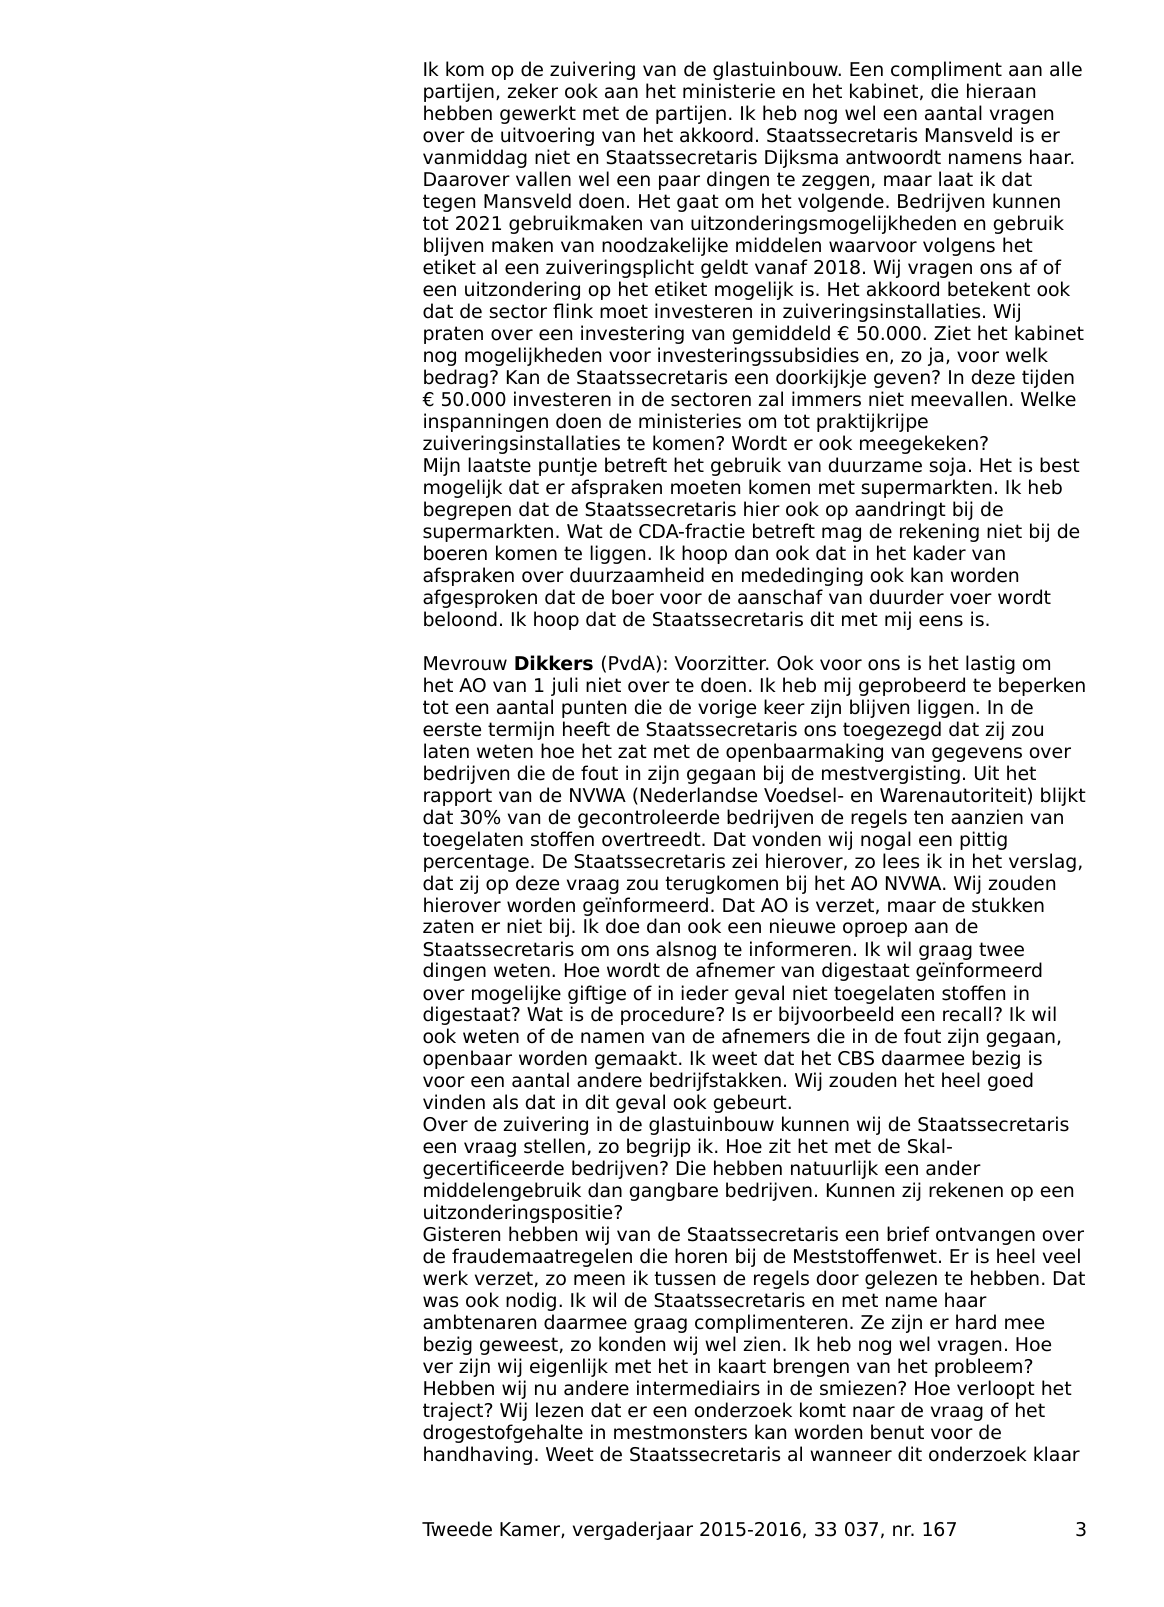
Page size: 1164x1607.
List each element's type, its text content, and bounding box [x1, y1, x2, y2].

text Gisteren hebben wij van de Staatssecretaris een brief ontvangen over de fraudemaatregelen die horen bij de Meststoffenwet. Er is heel veel werk verzet, zo meen ik tussen de regels door gelezen te hebben. Dat was ook nodig. Ik wil de Staatssecretaris en met name haar ambtenaren daarmee graag complimenteren. Ze zijn er hard mee bezig geweest, zo konden wij wel zien. Ik heb nog wel vragen. Hoe ver zijn wij eigenlijk met het in kaart brengen van het probleem? Hebben wij nu andere intermediairs in de smiezen? Hoe verloopt het traject? Wij lezen dat er een onderzoek komt naar de vraag of het drogestofgehalte in mestmonsters kan worden benut voor de handhaving. Weet de Staatssecretaris al wanneer dit onderzoek klaar [422, 1224, 1087, 1466]
text Mevrouw Dikkers (PvdA): Voorzitter. Ook voor ons is het lastig om het AO van 1 juli niet over te doen. Ik heb mij geprobeerd te beperken tot een aantal punten die de vorige keer zijn blijven liggen. In de eerste termijn heeft de Staatssecretaris ons toegezegd dat zij zou laten weten hoe het zat met de openbaarmaking van gegevens over bedrijven die de fout in zijn gegaan bij de mestvergisting. Uit het rapport van de NVWA (Nederlandse Voedsel- en Warenautoriteit) blijkt dat 30% van de gecontroleerde bedrijven de regels ten aanzien van toegelaten stoffen overtreedt. Dat vonden wij nogal een pittig percentage. De Staatssecretaris zei hierover, zo lees ik in het verslag, dat zij op deze vraag zou terugkomen bij het AO NVWA. Wij zouden hierover worden geïnformeerd. Dat AO is verzet, maar de stukken zaten er niet bij. Ik doe dan ook een nieuwe oproep aan de Staatssecretaris om ons alsnog te informeren. Ik wil graag twee dingen weten. Hoe wordt de afnemer van digestaat geïnformeerd over mogelijke giftige of in ieder geval niet toegelaten stoffen in digestaat? Wat is de procedure? Is er bijvoorbeeld een recall? Ik wil ook weten of de namen van de afnemers die in de fout zijn gegaan, openbaar worden gemaakt. Ik weet dat het CBS daarmee bezig is voor een aantal andere bedrijfstakken. Wij zouden het heel goed vinden als dat in dit geval ook gebeurt. [422, 653, 1087, 1114]
text Over de zuivering in de glastuinbouw kunnen wij de Staatssecretaris een vraag stellen, zo begrijp ik. Hoe zit het met de Skal-gecertificeerde bedrijven? Die hebben natuurlijk een ander middelengebruik dan gangbare bedrijven. Kunnen zij rekenen op een uitzonderingspositie? [422, 1114, 1087, 1224]
text Ik kom op de zuivering van de glastuinbouw. Een compliment aan alle partijen, zeker ook aan het ministerie en het kabinet, die hieraan hebben gewerkt met de partijen. Ik heb nog wel een aantal vragen over de uitvoering van het akkoord. Staatssecretaris Mansveld is er vanmiddag niet en Staatssecretaris Dijksma antwoordt namens haar. Daarover vallen wel een paar dingen te zeggen, maar laat ik dat tegen Mansveld doen. Het gaat om het volgende. Bedrijven kunnen tot 2021 gebruikmaken van uitzonderingsmogelijkheden en gebruik blijven maken van noodzakelijke middelen waarvoor volgens het etiket al een zuiveringsplicht geldt vanaf 2018. Wij vragen ons af of een uitzondering op het etiket mogelijk is. Het akkoord betekent ook dat de sector flink moet investeren in zuiveringsinstallaties. Wij praten over een investering van gemiddeld € 50.000. Ziet het kabinet nog mogelijkheden voor investeringssubsidies en, zo ja, voor welk bedrag? Kan de Staatssecretaris een doorkijkje geven? In deze tijden € 50.000 investeren in de sectoren zal immers niet meevallen. Welke inspanningen doen de ministeries om tot praktijkrijpe zuiveringsinstallaties te komen? Wordt er ook meegekeken? [422, 59, 1087, 455]
text Mijn laatste puntje betreft het gebruik van duurzame soja. Het is best mogelijk dat er afspraken moeten komen met supermarkten. Ik heb begrepen dat de Staatssecretaris hier ook op aandringt bij de supermarkten. Wat de CDA-fractie betreft mag de rekening niet bij de boeren komen te liggen. Ik hoop dan ook dat in het kader van afspraken over duurzaamheid en mededinging ook kan worden afgesproken dat de boer voor de aanschaf van duurder voer wordt beloond. Ik hoop dat de Staatssecretaris dit met mij eens is. [422, 455, 1087, 631]
